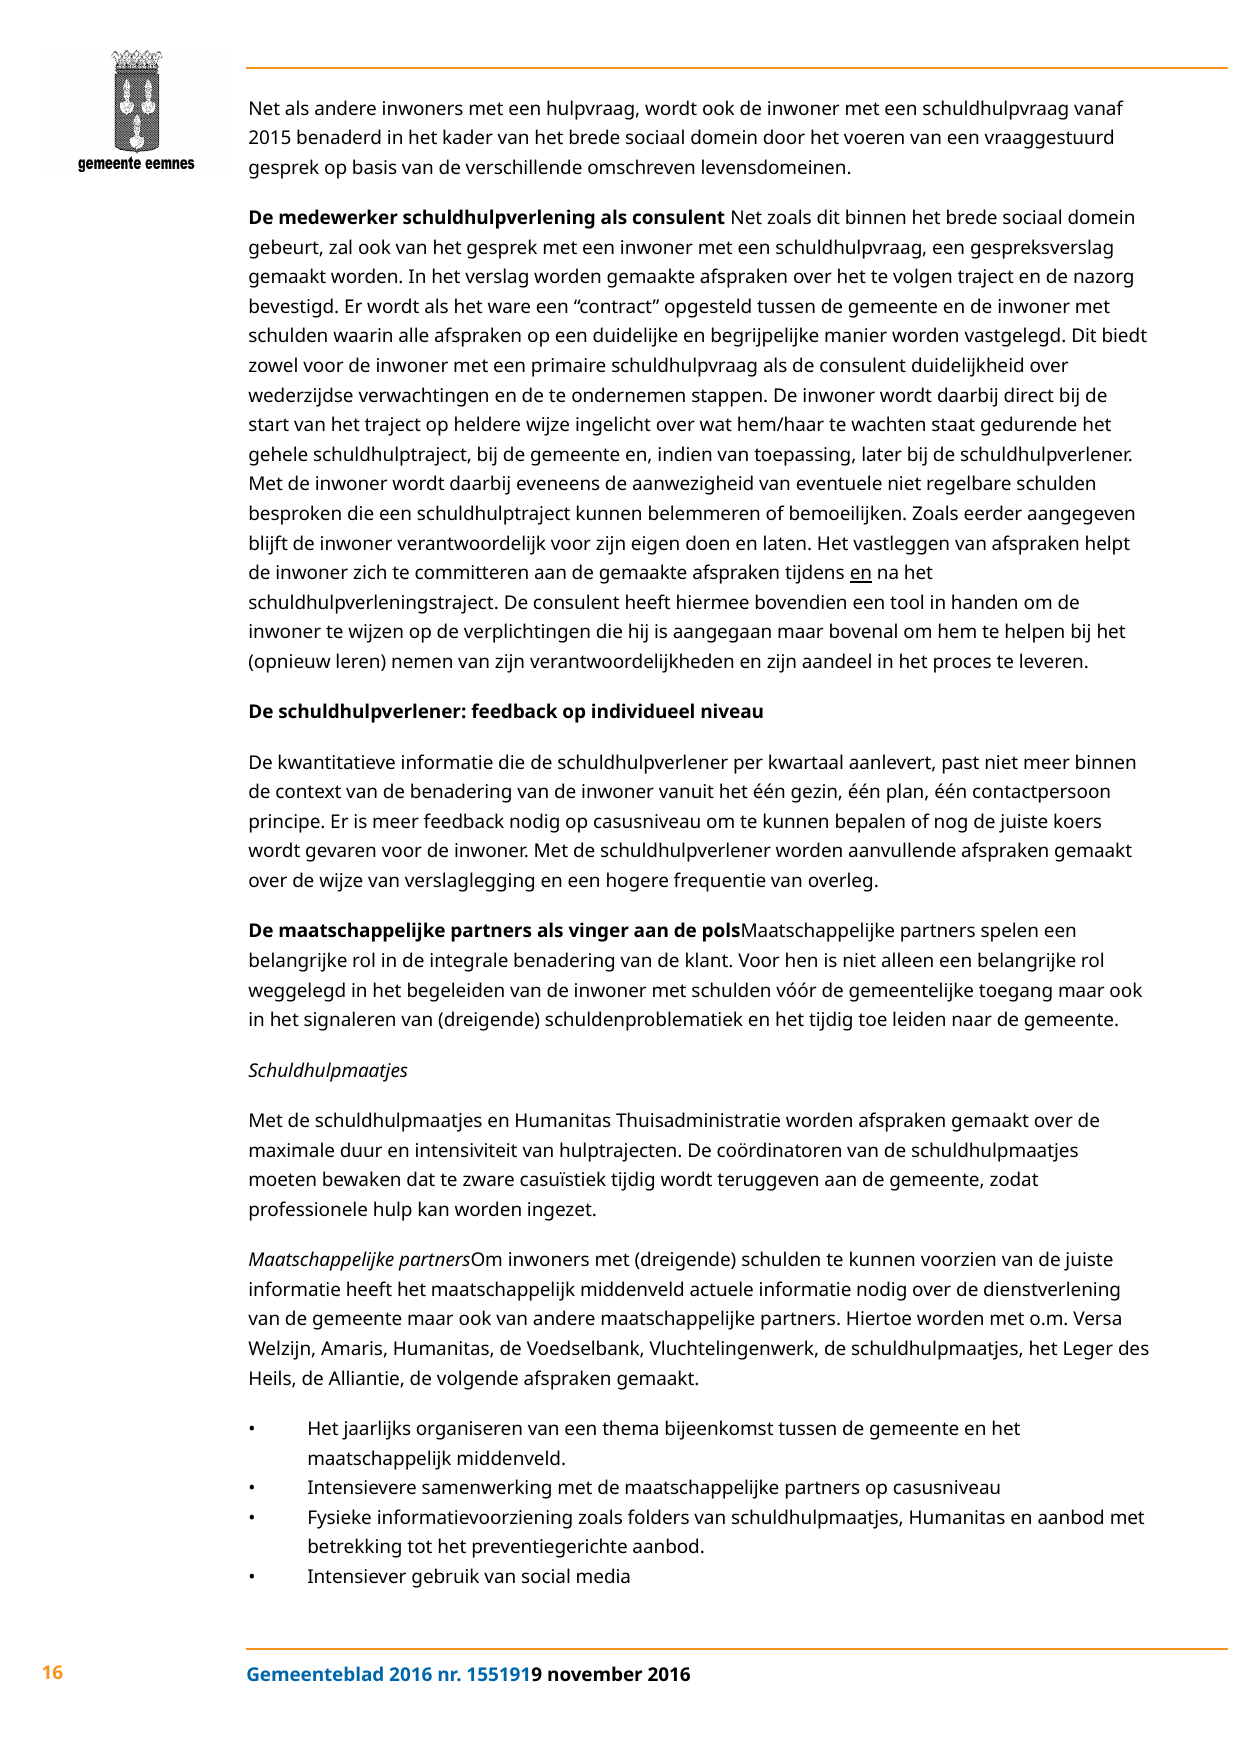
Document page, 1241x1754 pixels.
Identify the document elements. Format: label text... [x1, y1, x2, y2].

text Schuldhulpmaatjes [248, 1057, 1152, 1083]
text Maatschappelijke partnersOm inwoners met (dreigende) schulden te kunnen voorzien van de juiste informatie heeft het maatschappelijk middenveld actuele informatie nodig over de dienstverlening van de gemeente maar ook van andere maatschappelijke partners. Hiertoe worden met o.m. Versa Welzijn, Amaris, Humanitas, de Voedselbank, Vluchtelingenwerk, de schuldhulpmaatjes, het Leger des Heils, de Alliantie, de volgende afspraken gemaakt. [248, 1246, 1152, 1391]
text De schuldhulpverlener: feedback op individueel niveau [248, 698, 1152, 724]
list Fysieke informatievoorziening zoals folders van schuldhulpmaatjes, Humanitas en aanbod met betrekking tot het preventiegerichte aanbod. [248, 1504, 1152, 1559]
text De maatschappelijke partners als vinger aan de polsMaatschappelijke partners spelen een belangrijke rol in de integrale benadering van de klant. Voor hen is niet alleen een belangrijke rol weggelegd in het begeleiden van de inwoner met schulden vóór de gemeentelijke toegang maar ook in het signaleren van (dreigende) schuldenproblematiek en het tijdig toe leiden naar de gemeente. [248, 918, 1152, 1032]
text De medewerker schuldhulpverlening als consulent Net zoals dit binnen het brede sociaal domein gebeurt, zal ook van het gesprek met een inwoner met een schuldhulpvraag, een gespreksverslag gemaakt worden. In het verslag worden gemaakte afspraken over het te volgen traject en de nazorg bevestigd. Er wordt als het ware een “contract” opgesteld tussen de gemeente en de inwoner met schulden waarin alle afspraken op een duidelijke en begrijpelijke manier worden vastgelegd. Dit biedt zowel voor de inwoner met een primaire schuldhulpvraag als de consulent duidelijkheid over wederzijdse verwachtingen en de te ondernemen stappen. De inwoner wordt daarbij direct bij de start van het traject op heldere wijze ingelicht over wat hem/haar te wachten staat gedurende het gehele schuldhulptraject, bij de gemeente en, indien van toepassing, later bij de schuldhulpverlener. Met de inwoner wordt daarbij eveneens de aanwezigheid van eventuele niet regelbare schulden besproken die een schuldhulptraject kunnen belemmeren of bemoeilijken. Zoals eerder aangegeven blijft de inwoner verantwoordelijk voor zijn eigen doen en laten. Het vastleggen van afspraken helpt de inwoner zich te committeren aan de gemaakte afspraken tijdens en na het schuldhulpverleningstraject. De consulent heeft hiermee bovendien een tool in handen om de inwoner te wijzen op de verplichtingen die hij is aangegaan maar bovenal om hem te helpen bij het (opnieuw leren) nemen van zijn verantwoordelijkheden en zijn aandeel in het proces te leveren. [248, 204, 1152, 674]
list Intensievere samenwerking met de maatschappelijke partners op casusniveau [248, 1474, 1152, 1500]
text De kwantitatieve informatie die de schuldhulpverlener per kwartaal aanlevert, past niet meer binnen de context van de benadering van de inwoner vanuit het één gezin, één plan, één contactpersoon principe. Er is meer feedback nodig op casusniveau om te kunnen bepalen of nog de juiste koers wordt gevaren voor de inwoner. Met de schuldhulpverlener worden aanvullende afspraken gemaakt over de wijze van verslaglegging en een hogere frequentie van overleg. [248, 749, 1152, 893]
text Net als andere inwoners met een hulpvraag, wordt ook de inwoner met een schuldhulpvraag vanaf 2015 benaderd in het kader van het brede sociaal domein door het voeren van een vraaggestuurd gesprek op basis van de verschillende omschreven levensdomeinen. [248, 95, 1152, 180]
list Het jaarlijks organiseren van een thema bijeenkomst tussen de gemeente en het maatschappelijk middenveld. [248, 1415, 1152, 1471]
list Intensiever gebruik van social media [248, 1563, 1152, 1589]
text Met de schuldhulpmaatjes en Humanitas Thuisadministratie worden afspraken gemaakt over de maximale duur en intensiviteit van hulptrajecten. De coördinatoren van de schuldhulpmaatjes moeten bewaken dat te zware casuïstiek tijdig wordt teruggeven aan de gemeente, zodat professionele hulp kan worden ingezet. [248, 1107, 1152, 1222]
picture [41, 47, 231, 172]
